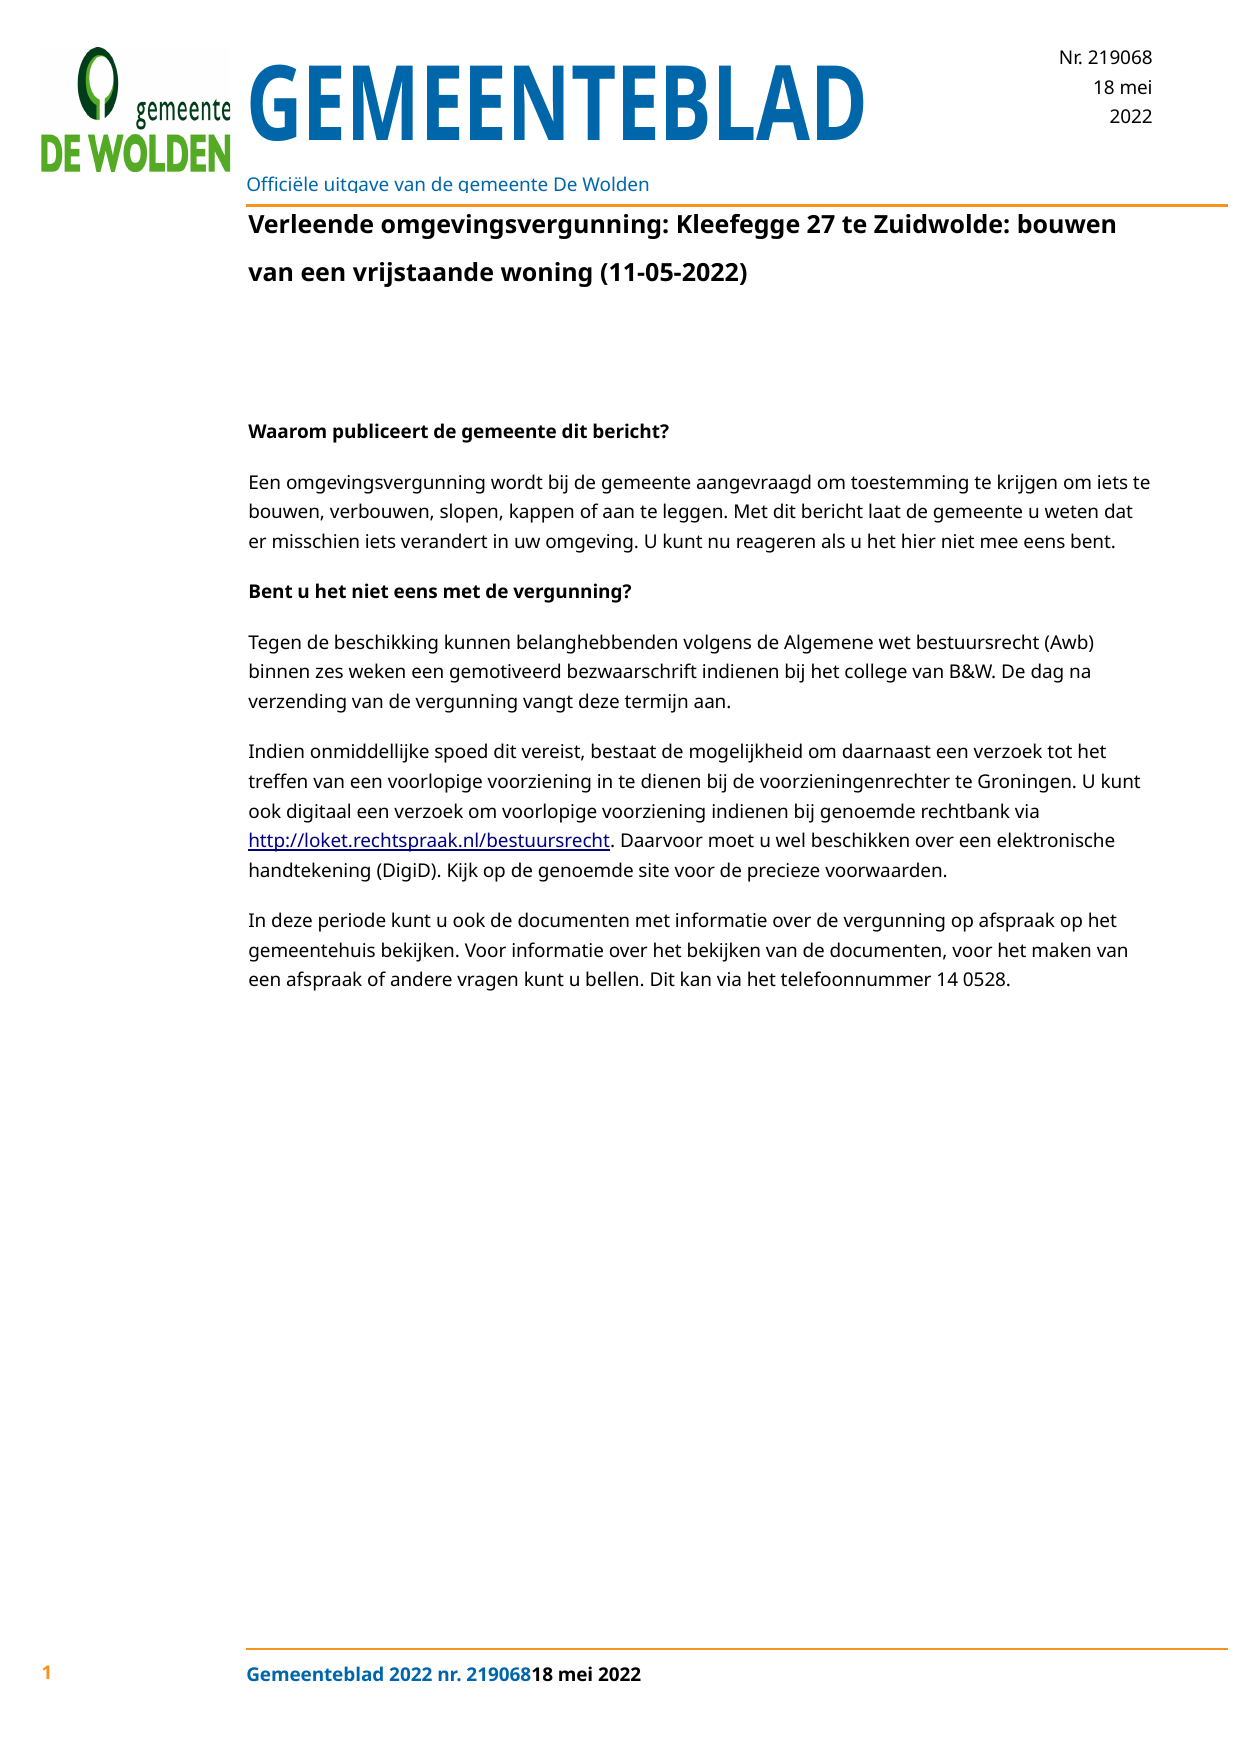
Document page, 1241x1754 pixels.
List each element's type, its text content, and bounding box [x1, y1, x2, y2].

text Waarom publiceert de gemeente dit bericht? [248, 419, 1152, 444]
text Indien onmiddellijke spoed dit vereist, bestaat de mogelijkheid om daarnaast een verzoek tot het treffen van een voorlopige voorziening in te dienen bij de voorzieningenrechter te Groningen. U kunt ook digitaal een verzoek om voorlopige voorziening indienen bij genoemde rechtbank via http://loket.rechtspraak.nl/bestuursrecht. Daarvoor moet u wel beschikken over een elektronische handtekening (DigiD). Kijk op de genoemde site voor de precieze voorwaarden. [248, 739, 1152, 883]
picture [41, 47, 231, 172]
text Tegen de beschikking kunnen belanghebbenden volgens de Algemene wet bestuursrecht (Awb) binnen zes weken een gemotiveerd bezwaarschrift indienen bij het college van B&W. De dag na verzending van de vergunning vangt deze termijn aan. [248, 629, 1152, 714]
text Een omgevingsvergunning wordt bij de gemeente aangevraagd om toestemming te krijgen om iets te bouwen, verbouwen, slopen, kappen of aan te leggen. Met dit bericht laat de gemeente u weten dat er misschien iets verandert in uw omgeving. U kunt nu reageren als u het hier niet mee eens bent. [248, 469, 1152, 554]
text Verleende omgevingsvergunning: Kleefegge 27 te Zuidwolde: bouwen van een vrijstaande woning (11-05-2022) [248, 207, 1152, 288]
text In deze periode kunt u ook de documenten met informatie over de vergunning op afspraak op het gemeentehuis bekijken. Voor informatie over het bekijken van de documenten, voor het maken van een afspraak of andere vragen kunt u bellen. Dit kan via het telefoonnummer 14 0528. [248, 907, 1152, 992]
text Bent u het niet eens met de vergunning? [248, 579, 1152, 604]
